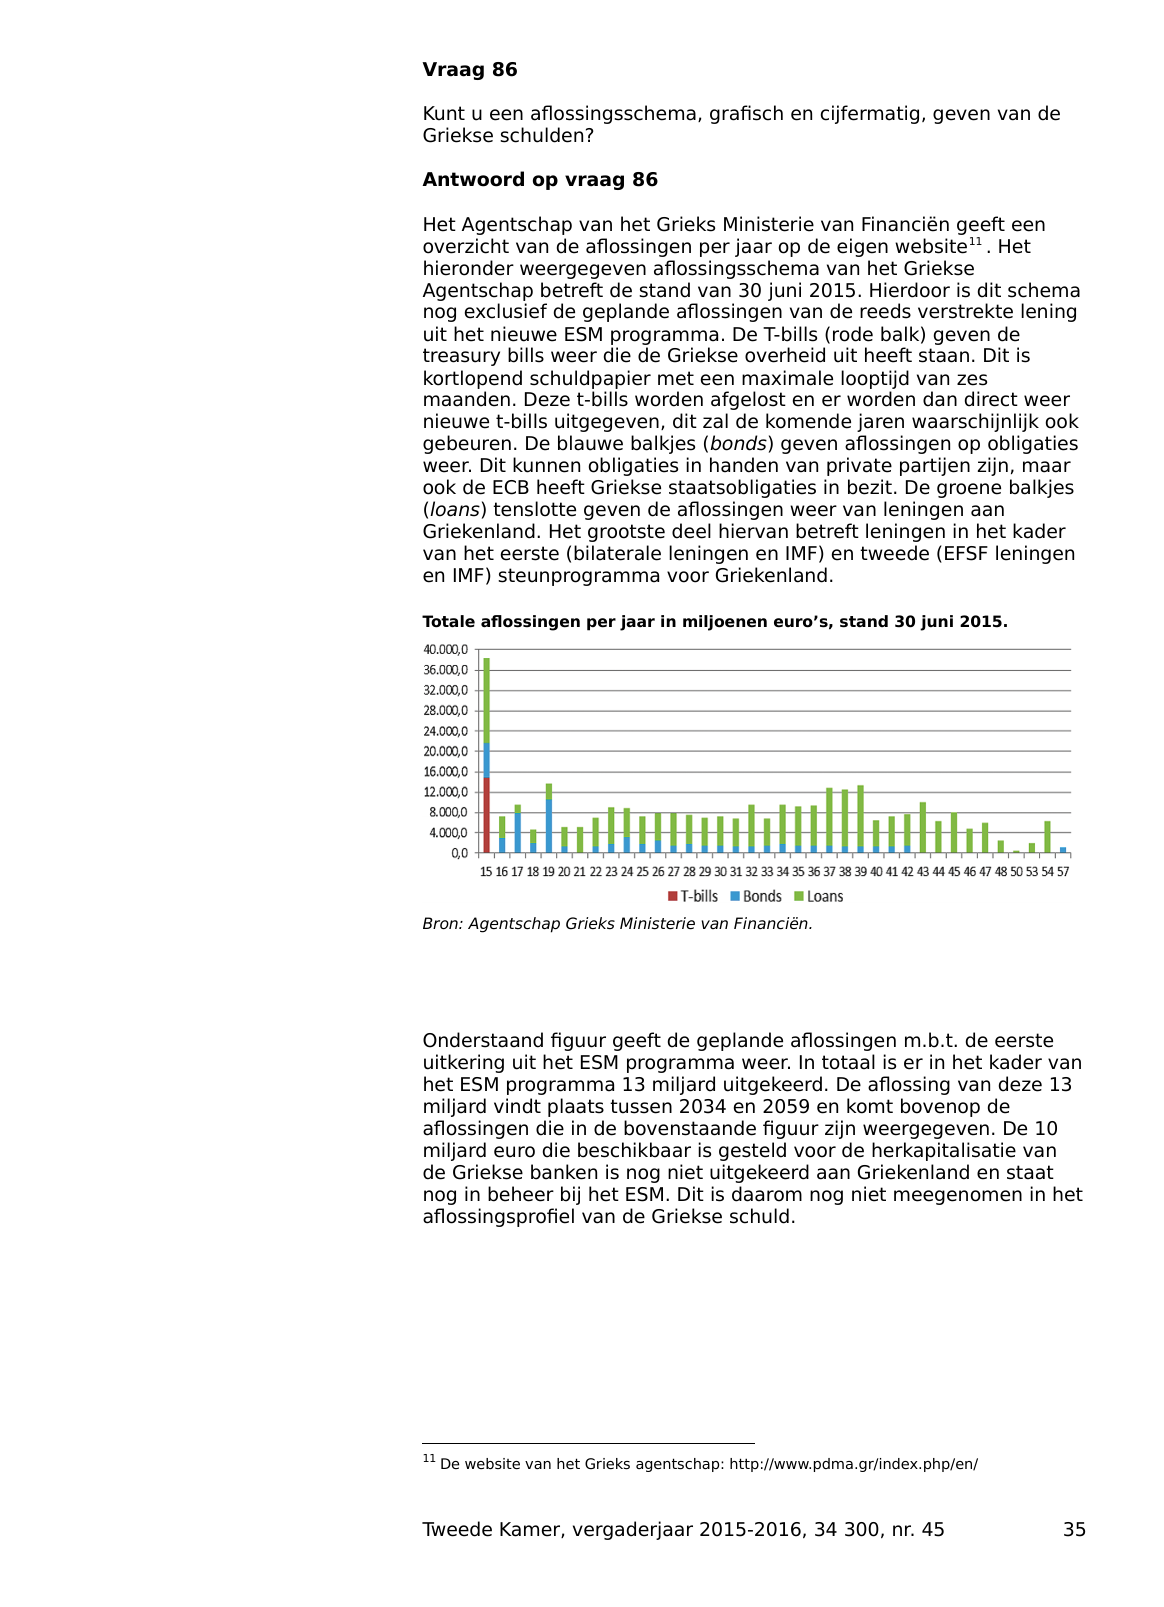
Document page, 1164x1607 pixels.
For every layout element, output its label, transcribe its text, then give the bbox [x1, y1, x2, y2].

text De website van het Grieks agentschap: http://www.pdma.gr/index.php/en/ [422, 1452, 1087, 1474]
text Het Agentschap van het Grieks Ministerie van Financiën geeft een overzicht van de aflossingen per jaar op de eigen website. Het hieronder weergegeven aflossingsschema van het Griekse Agentschap betreft de stand van 30 juni 2015. Hierdoor is dit schema nog exclusief de geplande aflossingen van de reeds verstrekte lening uit het nieuwe ESM programma. De T-bills (rode balk) geven de treasury bills weer die de Griekse overheid uit heeft staan. Dit is kortlopend schuldpapier met een maximale looptijd van zes maanden. Deze t-bills worden afgelost en er worden dan direct weer nieuwe t-bills uitgegeven, dit zal de komende jaren waarschijnlijk ook gebeuren. De blauwe balkjes (bonds) geven aflossingen op obligaties weer. Dit kunnen obligaties in handen van private partijen zijn, maar ook de ECB heeft Griekse staatsobligaties in bezit. De groene balkjes (loans) tenslotte geven de aflossingen weer van leningen aan Griekenland. Het grootste deel hiervan betreft leningen in het kader van het eerste (bilaterale leningen en IMF) en tweede (EFSF leningen en IMF) steunprogramma voor Griekenland. [422, 213, 1087, 587]
subtitle Vraag 86 [422, 59, 1087, 81]
picture [422, 643, 1072, 903]
text Bron: Agentschap Grieks Ministerie van Financiën. [422, 915, 1072, 933]
text Totale aflossingen per jaar in miljoenen euro’s, stand 30 juni 2015. [422, 613, 1072, 631]
subtitle Antwoord op vraag 86 [422, 169, 1087, 191]
text Onderstaand figuur geeft de geplande aflossingen m.b.t. de eerste uitkering uit het ESM programma weer. In totaal is er in het kader van het ESM programma 13 miljard uitgekeerd. De aflossing van deze 13 miljard vindt plaats tussen 2034 en 2059 en komt bovenop de aflossingen die in de bovenstaande figuur zijn weergegeven. De 10 miljard euro die beschikbaar is gesteld voor de herkapitalisatie van de Griekse banken is nog niet uitgekeerd aan Griekenland en staat nog in beheer bij het ESM. Dit is daarom nog niet meegenomen in het aflossingsprofiel van de Griekse schuld. [422, 1030, 1087, 1228]
text Kunt u een aflossingsschema, grafisch en cijfermatig, geven van de Griekse schulden? [422, 103, 1087, 147]
